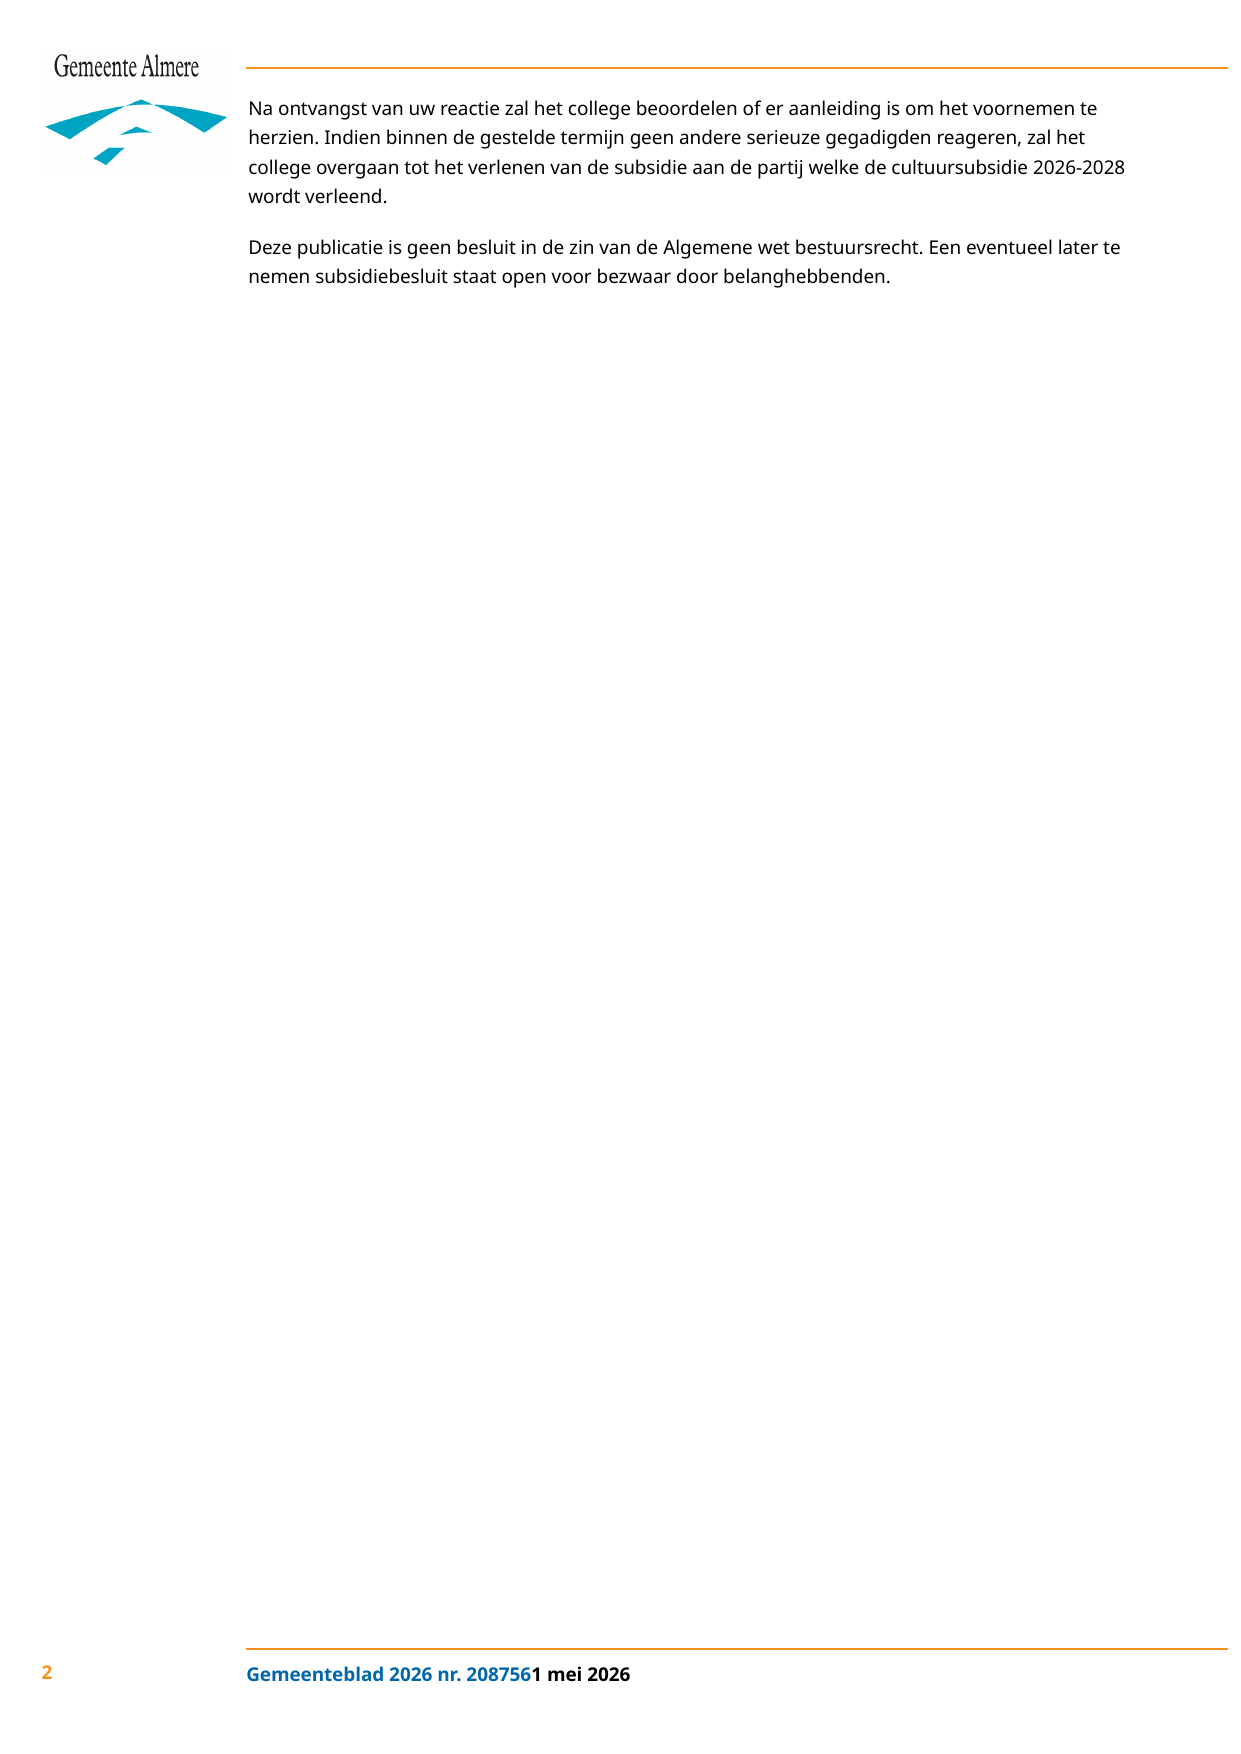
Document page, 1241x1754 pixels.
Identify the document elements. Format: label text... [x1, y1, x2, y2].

text Deze publicatie is geen besluit in de zin van de Algemene wet bestuursrecht. Een eventueel later te nemen subsidiebesluit staat open voor bezwaar door belanghebbenden. [248, 234, 1152, 289]
picture [41, 47, 231, 172]
text Na ontvangst van uw reactie zal het college beoordelen of er aanleiding is om het voornemen te herzien. Indien binnen de gestelde termijn geen andere serieuze gegadigden reageren, zal het college overgaan tot het verlenen van de subsidie aan de partij welke de cultuursubsidie 2026-2028 wordt verleend. [248, 95, 1152, 209]
